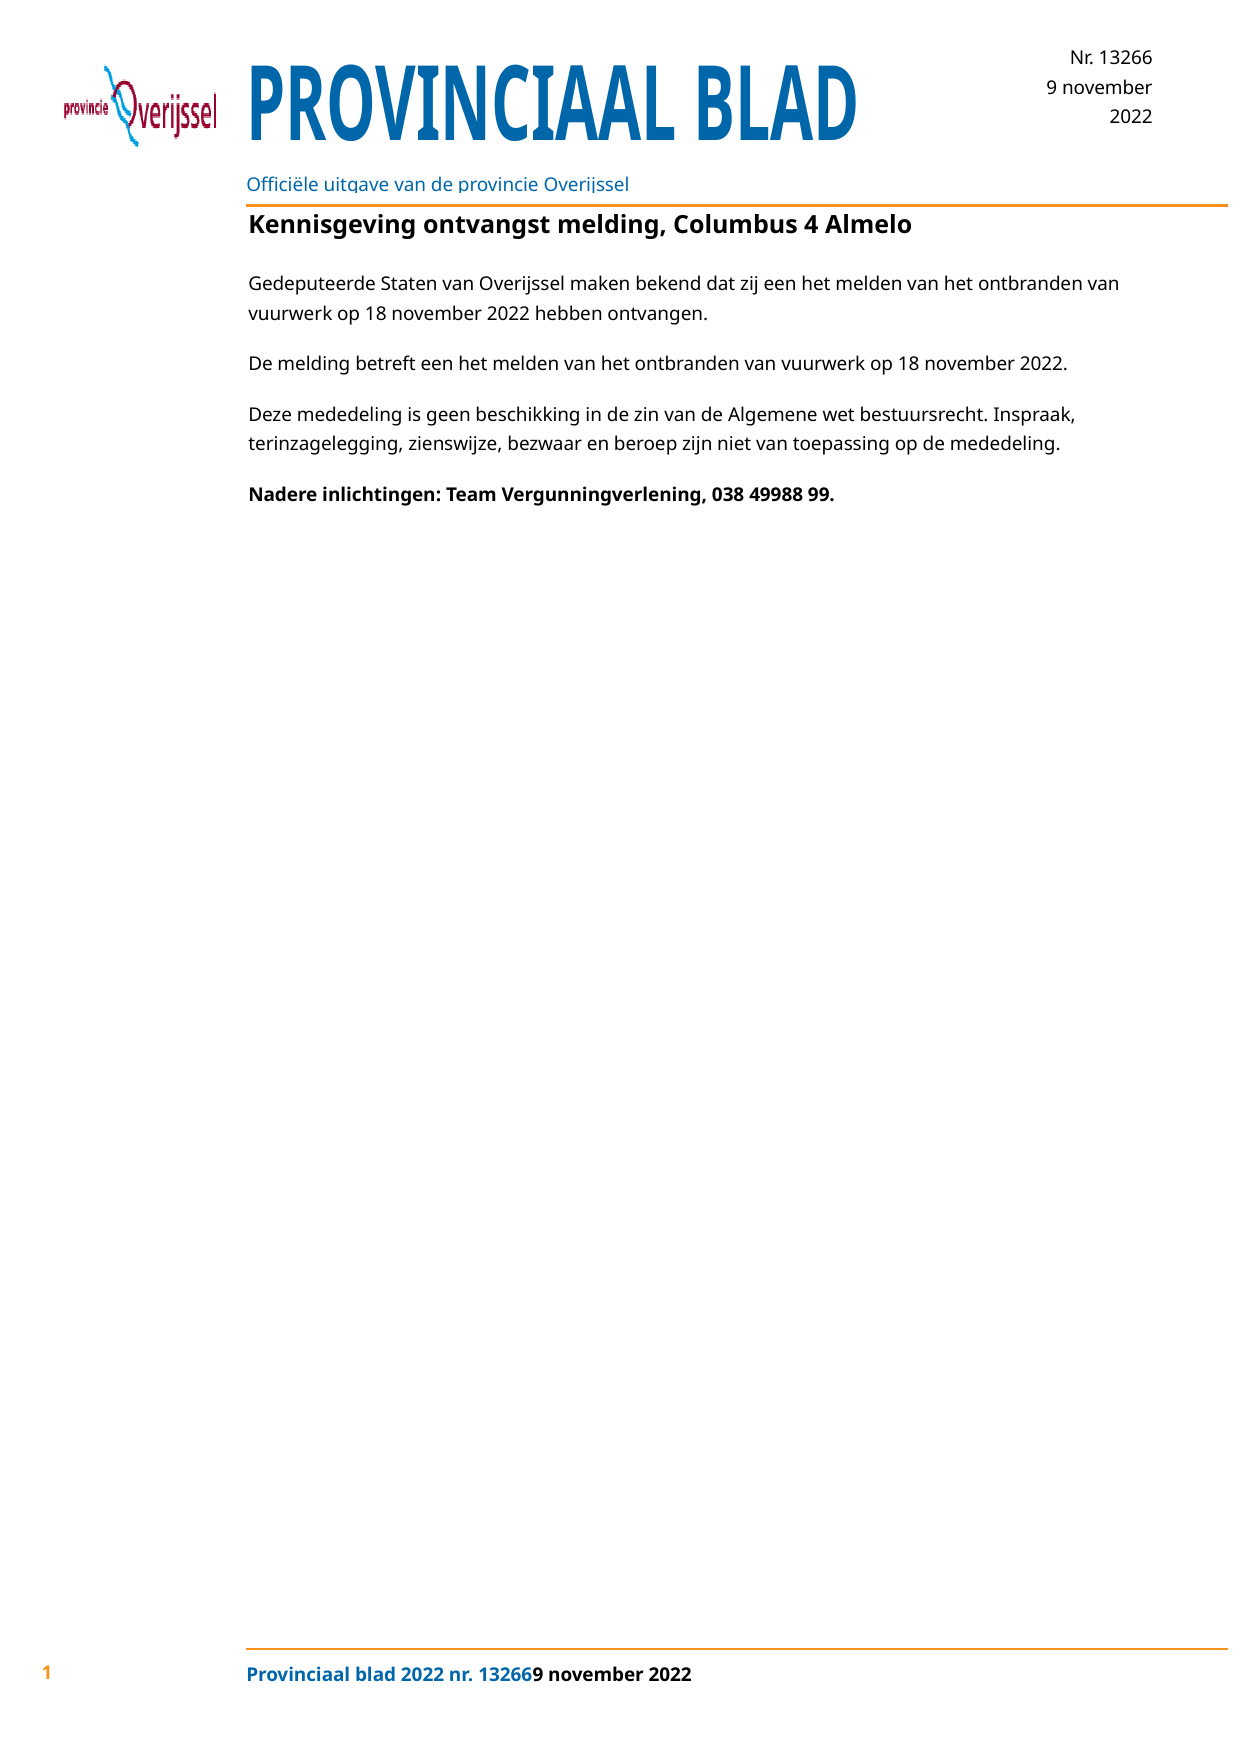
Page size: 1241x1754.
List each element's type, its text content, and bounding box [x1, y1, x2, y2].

picture [41, 47, 231, 172]
text Deze mededeling is geen beschikking in de zin van de Algemene wet bestuursrecht. Inspraak, terinzagelegging, zienswijze, bezwaar en beroep zijn niet van toepassing op de mededeling. [248, 401, 1152, 456]
text Kennisgeving ontvangst melding, Columbus 4 Almelo [248, 207, 1152, 241]
text Gedeputeerde Staten van Overijssel maken bekend dat zij een het melden van het ontbranden van vuurwerk op 18 november 2022 hebben ontvangen. [248, 270, 1152, 326]
text Nadere inlichtingen: Team Vergunningverlening, 038 49988 99. [248, 481, 1152, 506]
text De melding betreft een het melden van het ontbranden van vuurwerk op 18 november 2022. [248, 350, 1152, 376]
